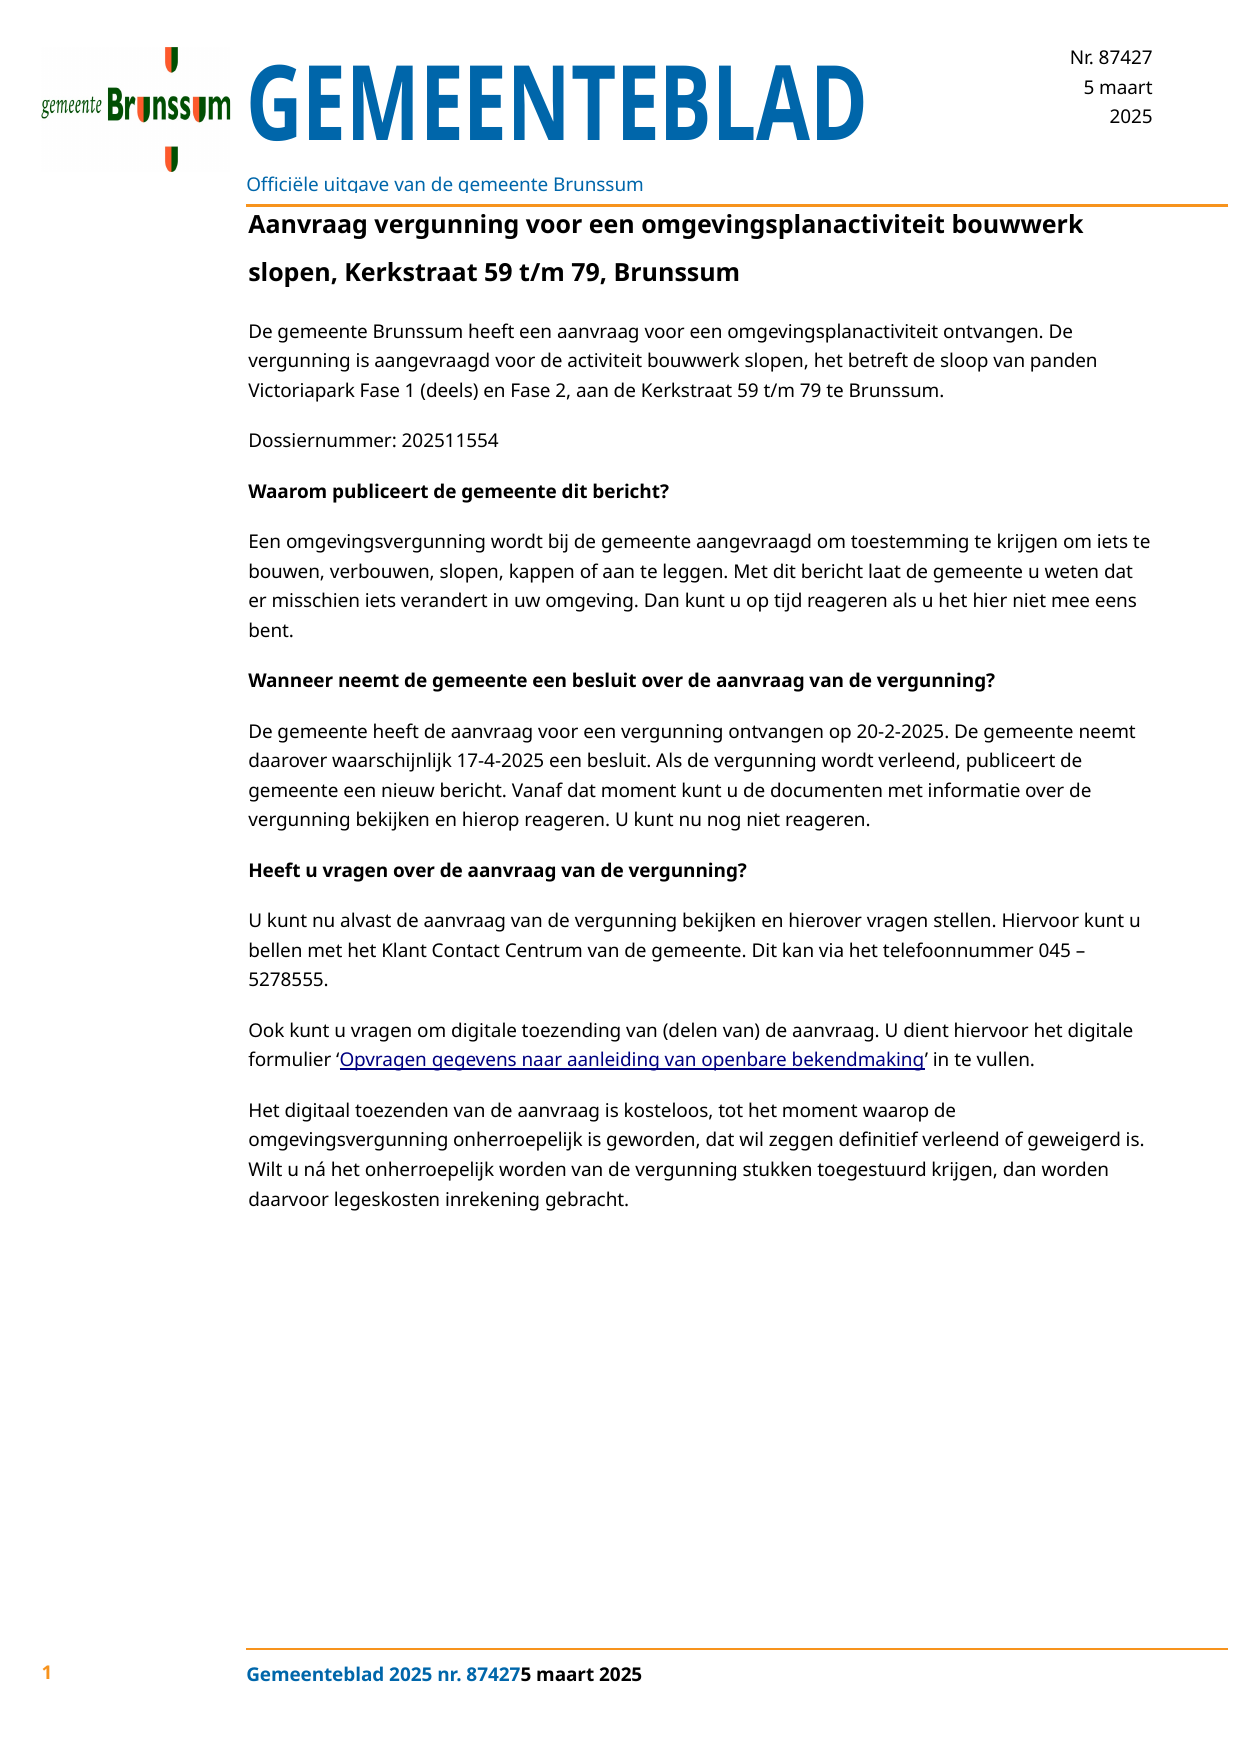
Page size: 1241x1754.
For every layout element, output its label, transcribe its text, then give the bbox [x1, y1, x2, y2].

text Een omgevingsvergunning wordt bij de gemeente aangevraagd om toestemming te krijgen om iets te bouwen, verbouwen, slopen, kappen of aan te leggen. Met dit bericht laat de gemeente u weten dat er misschien iets verandert in uw omgeving. Dan kunt u op tijd reageren als u het hier niet mee eens bent. [248, 528, 1152, 643]
text Aanvraag vergunning voor een omgevingsplanactiviteit bouwwerk slopen, Kerkstraat 59 t/m 79, Brunssum [248, 207, 1152, 288]
text Het digitaal toezenden van de aanvraag is kosteloos, tot het moment waarop de omgevingsvergunning onherroepelijk is geworden, dat wil zeggen definitief verleend of geweigerd is. Wilt u ná het onherroepelijk worden van de vergunning stukken toegestuurd krijgen, dan worden daarvoor legeskosten inrekening gebracht. [248, 1097, 1152, 1212]
text De gemeente Brunssum heeft een aanvraag voor een omgevingsplanactiviteit ontvangen. De vergunning is aangevraagd voor de activiteit bouwwerk slopen, het betreft de sloop van panden Victoriapark Fase 1 (deels) en Fase 2, aan de Kerkstraat 59 t/m 79 te Brunssum. [248, 318, 1152, 403]
text U kunt nu alvast de aanvraag van de vergunning bekijken en hierover vragen stellen. Hiervoor kunt u bellen met het Klant Contact Centrum van de gemeente. Dit kan via het telefoonnummer 045 – 5278555. [248, 907, 1152, 992]
picture [41, 47, 231, 172]
text Dossiernummer: 202511554 [248, 427, 1152, 453]
text Heeft u vragen over de aanvraag van de vergunning? [248, 857, 1152, 883]
text Ook kunt u vragen om digitale toezending van (delen van) de aanvraag. U dient hiervoor het digitale formulier ‘Opvragen gegevens naar aanleiding van openbare bekendmaking’ in te vullen. [248, 1017, 1152, 1072]
text Waarom publiceert de gemeente dit bericht? [248, 478, 1152, 504]
text De gemeente heeft de aanvraag voor een vergunning ontvangen op 20-2-2025. De gemeente neemt daarover waarschijnlijk 17-4-2025 een besluit. Als de vergunning wordt verleend, publiceert de gemeente een nieuw bericht. Vanaf dat moment kunt u de documenten met informatie over de vergunning bekijken en hierop reageren. U kunt nu nog niet reageren. [248, 718, 1152, 832]
text Wanneer neemt de gemeente een besluit over de aanvraag van de vergunning? [248, 667, 1152, 693]
